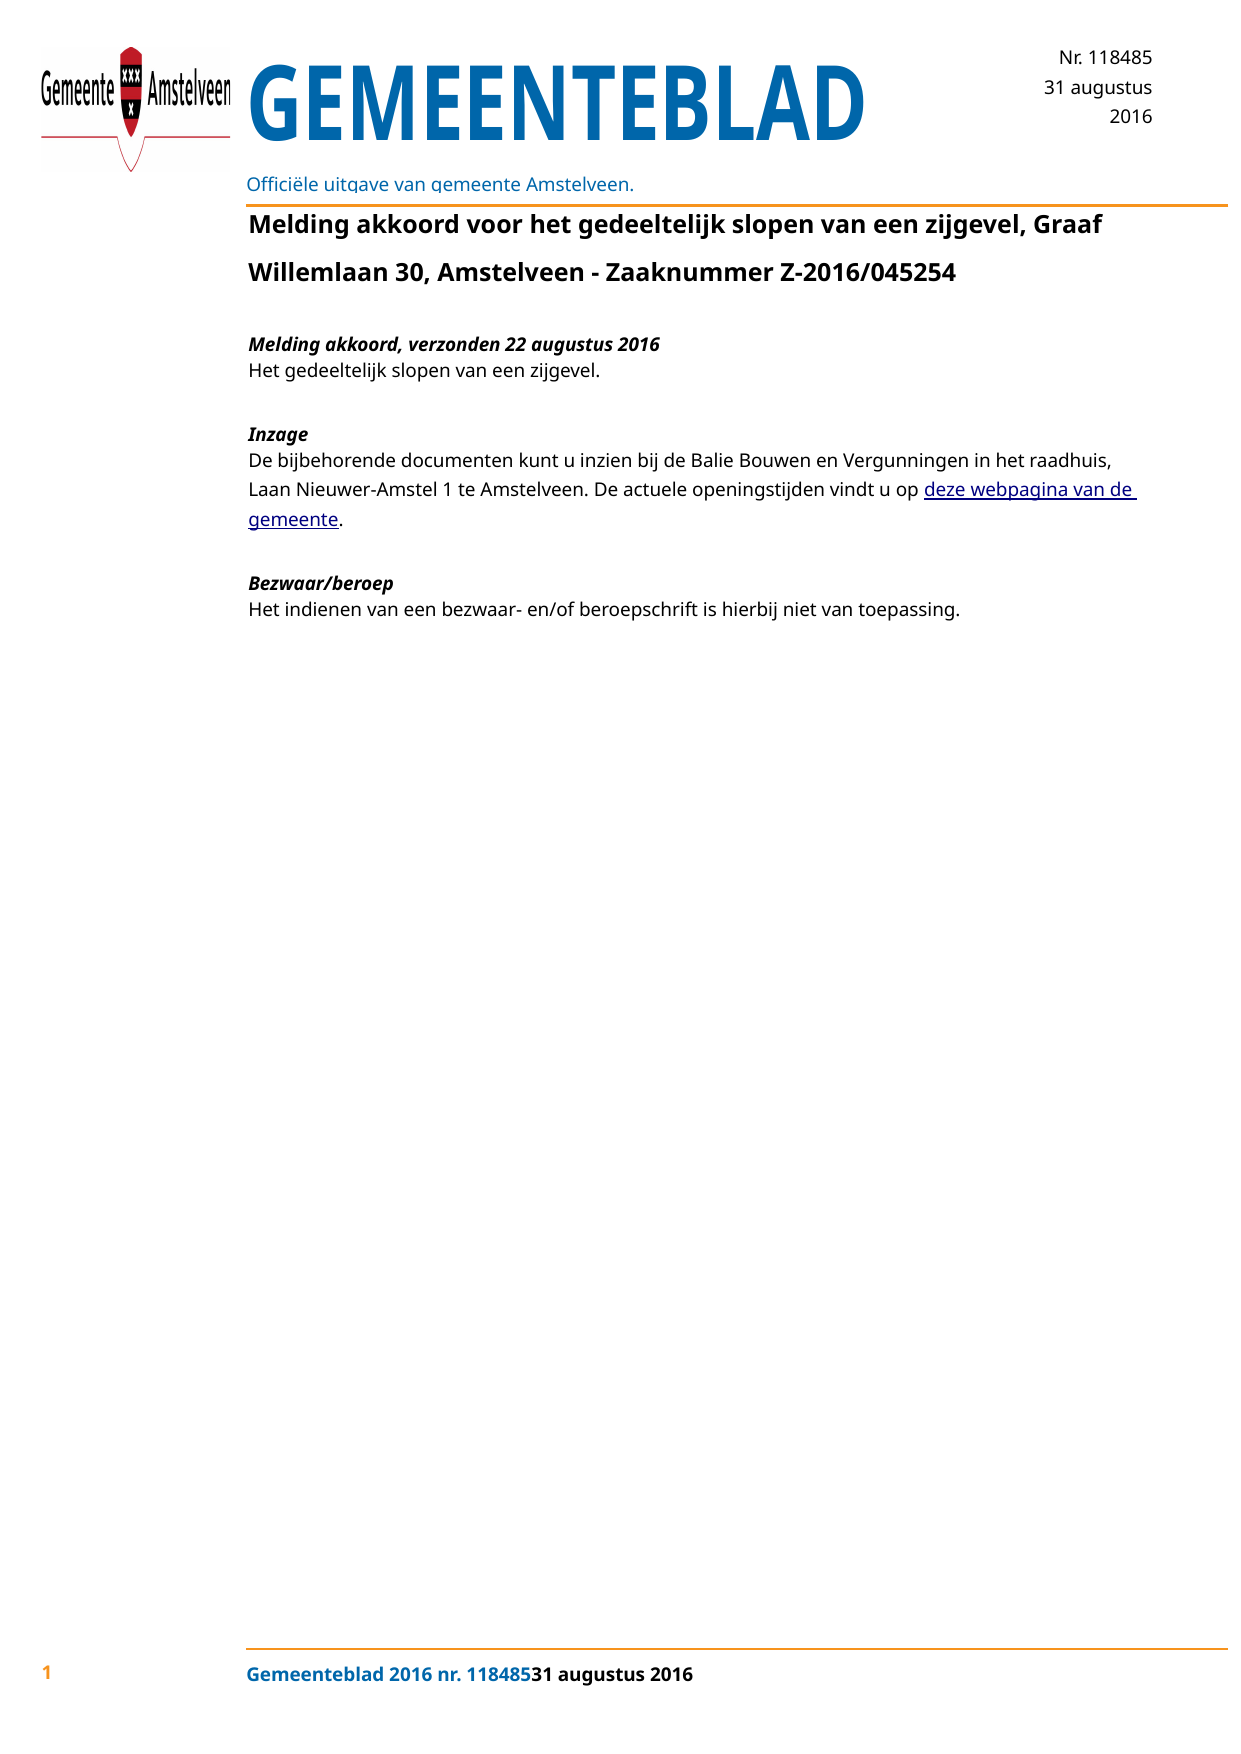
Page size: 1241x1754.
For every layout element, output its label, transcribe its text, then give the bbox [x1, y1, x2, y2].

text De bijbehorende documenten kunt u inzien bij de Balie Bouwen en Vergunningen in het raadhuis, Laan Nieuwer-Amstel 1 te Amstelveen. De actuele openingstijden vindt u op deze webpagina van de gemeente. [248, 447, 1152, 532]
picture [41, 47, 231, 172]
text Bezwaar/beroep [248, 570, 1152, 596]
text Het gedeeltelijk slopen van een zijgevel. [248, 357, 1152, 383]
text Het indienen van een bezwaar- en/of beroepschrift is hierbij niet van toepassing. [248, 596, 1152, 621]
text Inzage [248, 421, 1152, 447]
text Melding akkoord voor het gedeeltelijk slopen van een zijgevel, Graaf Willemlaan 30, Amstelveen - Zaaknummer Z-2016/045254 [248, 207, 1152, 288]
text Melding akkoord, verzonden 22 augustus 2016 [248, 331, 1152, 357]
